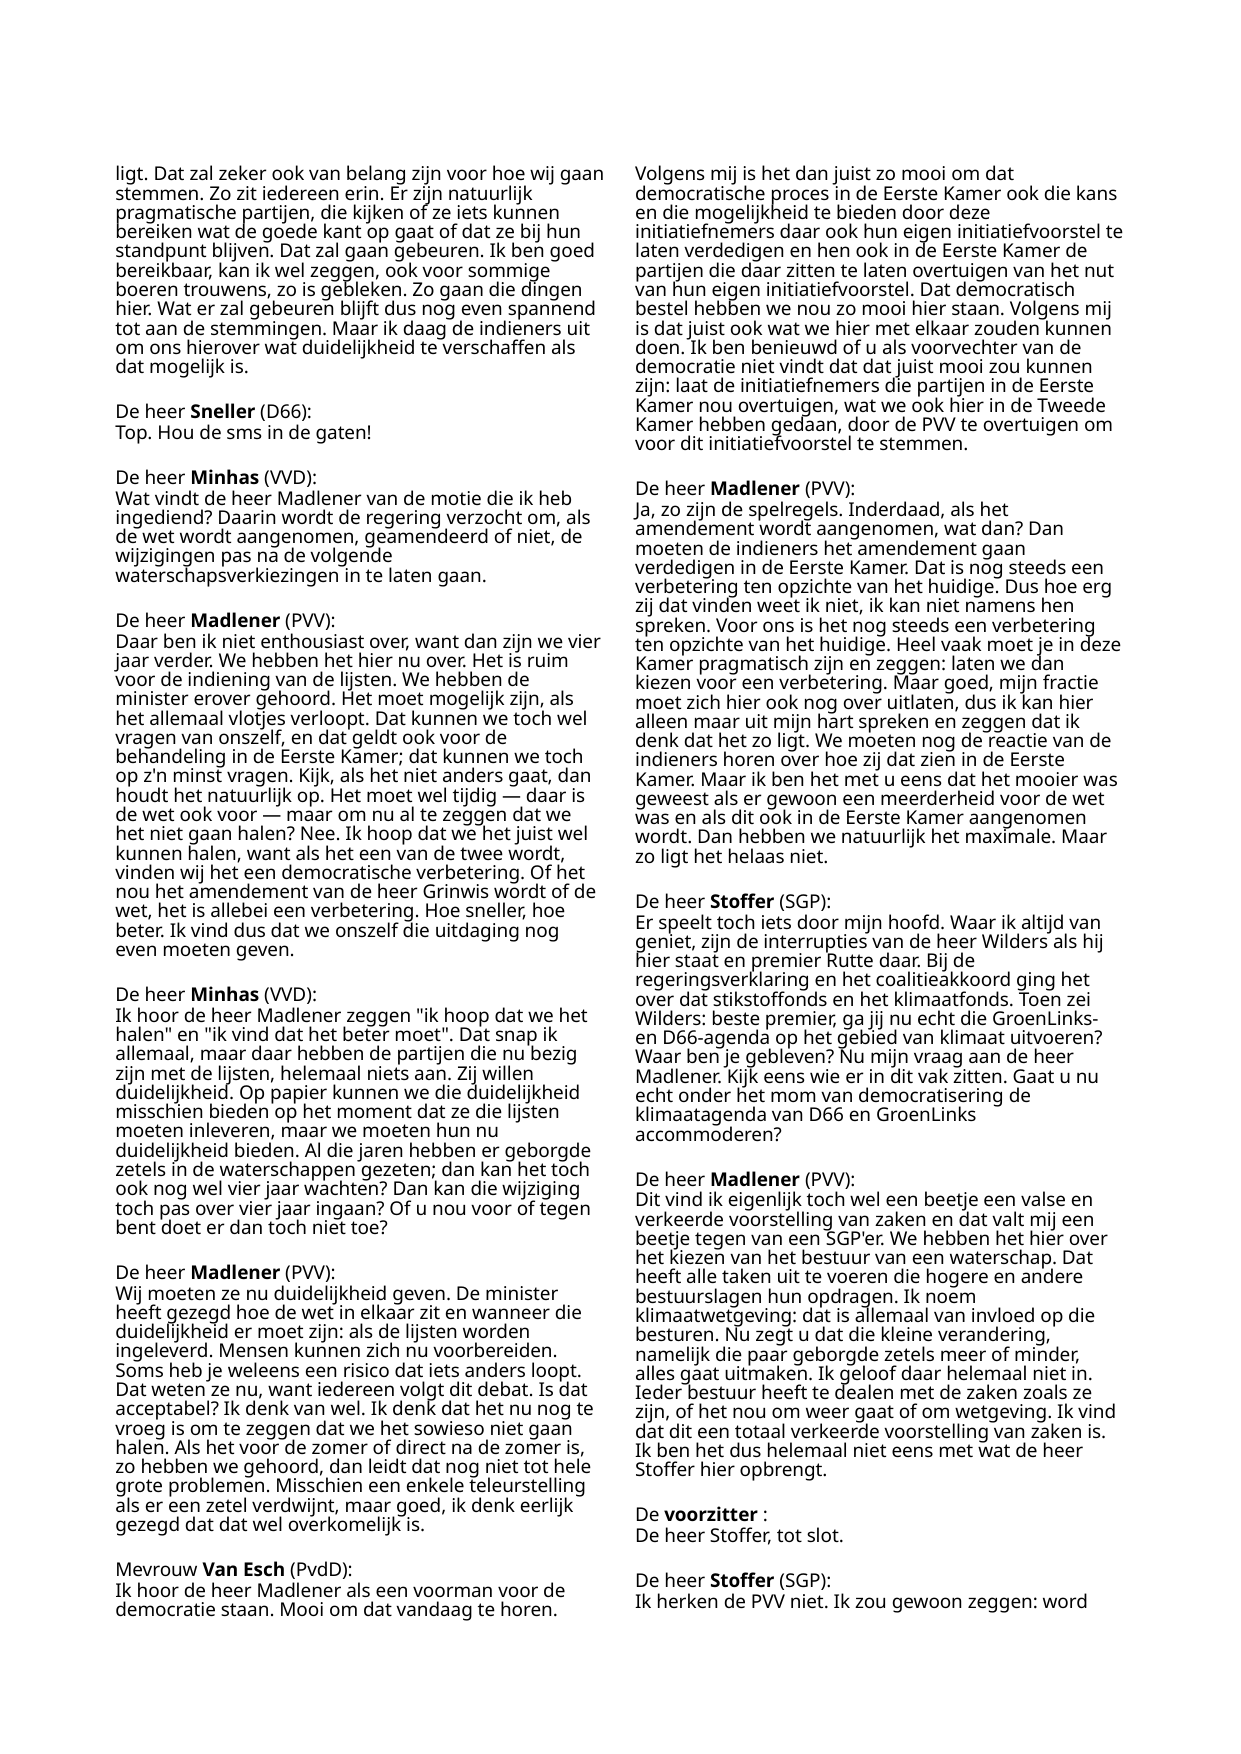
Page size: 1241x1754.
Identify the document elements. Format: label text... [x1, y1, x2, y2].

text De heer Sneller (D66): [115, 398, 605, 424]
text De voorzitter : [635, 1501, 1125, 1527]
text De heer Madlener (PVV): [115, 1259, 605, 1284]
text De heer Minhas (VVD): [115, 981, 605, 1007]
text Ja, zo zijn de spelregels. Inderdaad, als het amendement wordt aangenomen, wat dan? Dan moeten de indieners het amendement gaan verdedigen in de Eerste Kamer. Dat is nog steeds een verbetering ten opzichte van het huidige. Dus hoe erg zij dat vinden weet ik niet, ik kan niet namens hen spreken. Voor ons is het nog steeds een verbetering ten opzichte van het huidige. Heel vaak moet je in deze Kamer pragmatisch zijn en zeggen: laten we dan kiezen voor een verbetering. Maar goed, mijn fractie moet zich hier ook nog over uitlaten, dus ik kan hier alleen maar uit mijn hart spreken en zeggen dat ik denk dat het zo ligt. We moeten nog de reactie van de indieners horen over hoe zij dat zien in de Eerste Kamer. Maar ik ben het met u eens dat het mooier was geweest als er gewoon een meerderheid voor de wet was en als dit ook in de Eerste Kamer aangenomen wordt. Dan hebben we natuurlijk het maximale. Maar zo ligt het helaas niet. [635, 501, 1125, 867]
text Wat vindt de heer Madlener van de motie die ik heb ingediend? Daarin wordt de regering verzocht om, als de wet wordt aangenomen, geamendeerd of niet, de wijzigingen pas na de volgende waterschapsverkiezingen in te laten gaan. [115, 490, 605, 586]
text Ik hoor de heer Madlener zeggen "ik hoop dat we het halen" en "ik vind dat het beter moet". Dat snap ik allemaal, maar daar hebben de partijen die nu bezig zijn met de lijsten, helemaal niets aan. Zij willen duidelijkheid. Op papier kunnen we die duidelijkheid misschien bieden op het moment dat ze die lijsten moeten inleveren, maar we moeten hun nu duidelijkheid bieden. Al die jaren hebben er geborgde zetels in de waterschappen gezeten; dan kan het toch ook nog wel vier jaar wachten? Dan kan die wijziging toch pas over vier jaar ingaan? Of u nou voor of tegen bent doet er dan toch niet toe? [115, 1007, 605, 1238]
text Daar ben ik niet enthousiast over, want dan zijn we vier jaar verder. We hebben het hier nu over. Het is ruim voor de indiening van de lijsten. We hebben de minister erover gehoord. Het moet mogelijk zijn, als het allemaal vlotjes verloopt. Dat kunnen we toch wel vragen van onszelf, en dat geldt ook voor de behandeling in de Eerste Kamer; dat kunnen we toch op z'n minst vragen. Kijk, als het niet anders gaat, dan houdt het natuurlijk op. Het moet wel tijdig — daar is de wet ook voor — maar om nu al te zeggen dat we het niet gaan halen? Nee. Ik hoop dat we het juist wel kunnen halen, want als het een van de twee wordt, vinden wij het een democratische verbetering. Of het nou het amendement van de heer Grinwis wordt of de wet, het is allebei een verbetering. Hoe sneller, hoe beter. Ik vind dus dat we onszelf die uitdaging nog even moeten geven. [115, 633, 605, 960]
text De heer Madlener (PVV): [115, 607, 605, 633]
text ligt. Dat zal zeker ook van belang zijn voor hoe wij gaan stemmen. Zo zit iedereen erin. Er zijn natuurlijk pragmatische partijen, die kijken of ze iets kunnen bereiken wat de goede kant op gaat of dat ze bij hun standpunt blijven. Dat zal gaan gebeuren. Ik ben goed bereikbaar, kan ik wel zeggen, ook voor sommige boeren trouwens, zo is gebleken. Zo gaan die dingen hier. Wat er zal gebeuren blijft dus nog even spannend tot aan de stemmingen. Maar ik daag de indieners uit om ons hierover wat duidelijkheid te verschaffen als dat mogelijk is. [115, 165, 605, 377]
text Dit vind ik eigenlijk toch wel een beetje een valse en verkeerde voorstelling van zaken en dat valt mij een beetje tegen van een SGP'er. We hebben het hier over het kiezen van het bestuur van een waterschap. Dat heeft alle taken uit te voeren die hogere en andere bestuurslagen hun opdragen. Ik noem klimaatwetgeving: dat is allemaal van invloed op die besturen. Nu zegt u dat die kleine verandering, namelijk die paar geborgde zetels meer of minder, alles gaat uitmaken. Ik geloof daar helemaal niet in. Ieder bestuur heeft te dealen met de zaken zoals ze zijn, of het nou om weer gaat of om wetgeving. Ik vind dat dit een totaal verkeerde voorstelling van zaken is. Ik ben het dus helemaal niet eens met wat de heer Stoffer hier opbrengt. [635, 1191, 1125, 1481]
text De heer Stoffer, tot slot. [635, 1527, 1125, 1546]
text Top. Hou de sms in de gaten! [115, 424, 605, 443]
text De heer Stoffer (SGP): [635, 1567, 1125, 1593]
text De heer Minhas (VVD): [115, 464, 605, 490]
text Ik hoor de heer Madlener als een voorman voor de democratie staan. Mooi om dat vandaag te horen. [115, 1582, 605, 1620]
text Ik herken de PVV niet. Ik zou gewoon zeggen: word [635, 1593, 1125, 1612]
text Er speelt toch iets door mijn hoofd. Waar ik altijd van geniet, zijn de interrupties van de heer Wilders als hij hier staat en premier Rutte daar. Bij de regeringsverklaring en het coalitieakkoord ging het over dat stikstoffonds en het klimaatfonds. Toen zei Wilders: beste premier, ga jij nu echt die GroenLinks- en D66-agenda op het gebied van klimaat uitvoeren? Waar ben je gebleven? Nu mijn vraag aan de heer Madlener. Kijk eens wie er in dit vak zitten. Gaat u nu echt onder het mom van democratisering de klimaatagenda van D66 en GroenLinks accommoderen? [635, 914, 1125, 1145]
text Volgens mij is het dan juist zo mooi om dat democratische proces in de Eerste Kamer ook die kans en die mogelijkheid te bieden door deze initiatiefnemers daar ook hun eigen initiatiefvoorstel te laten verdedigen en hen ook in de Eerste Kamer de partijen die daar zitten te laten overtuigen van het nut van hun eigen initiatiefvoorstel. Dat democratisch bestel hebben we nou zo mooi hier staan. Volgens mij is dat juist ook wat we hier met elkaar zouden kunnen doen. Ik ben benieuwd of u als voorvechter van de democratie niet vindt dat dat juist mooi zou kunnen zijn: laat de initiatiefnemers die partijen in de Eerste Kamer nou overtuigen, wat we ook hier in de Tweede Kamer hebben gedaan, door de PVV te overtuigen om voor dit initiatiefvoorstel te stemmen. [635, 165, 1125, 454]
text Mevrouw Van Esch (PvdD): [115, 1556, 605, 1582]
text De heer Stoffer (SGP): [635, 888, 1125, 914]
text De heer Madlener (PVV): [635, 1166, 1125, 1191]
text Wij moeten ze nu duidelijkheid geven. De minister heeft gezegd hoe de wet in elkaar zit en wanneer die duidelijkheid er moet zijn: als de lijsten worden ingeleverd. Mensen kunnen zich nu voorbereiden. Soms heb je weleens een risico dat iets anders loopt. Dat weten ze nu, want iedereen volgt dit debat. Is dat acceptabel? Ik denk van wel. Ik denk dat het nu nog te vroeg is om te zeggen dat we het sowieso niet gaan halen. Als het voor de zomer of direct na de zomer is, zo hebben we gehoord, dan leidt dat nog niet tot hele grote problemen. Misschien een enkele teleurstelling als er een zetel verdwijnt, maar goed, ik denk eerlijk gezegd dat dat wel overkomelijk is. [115, 1284, 605, 1535]
text De heer Madlener (PVV): [635, 475, 1125, 501]
